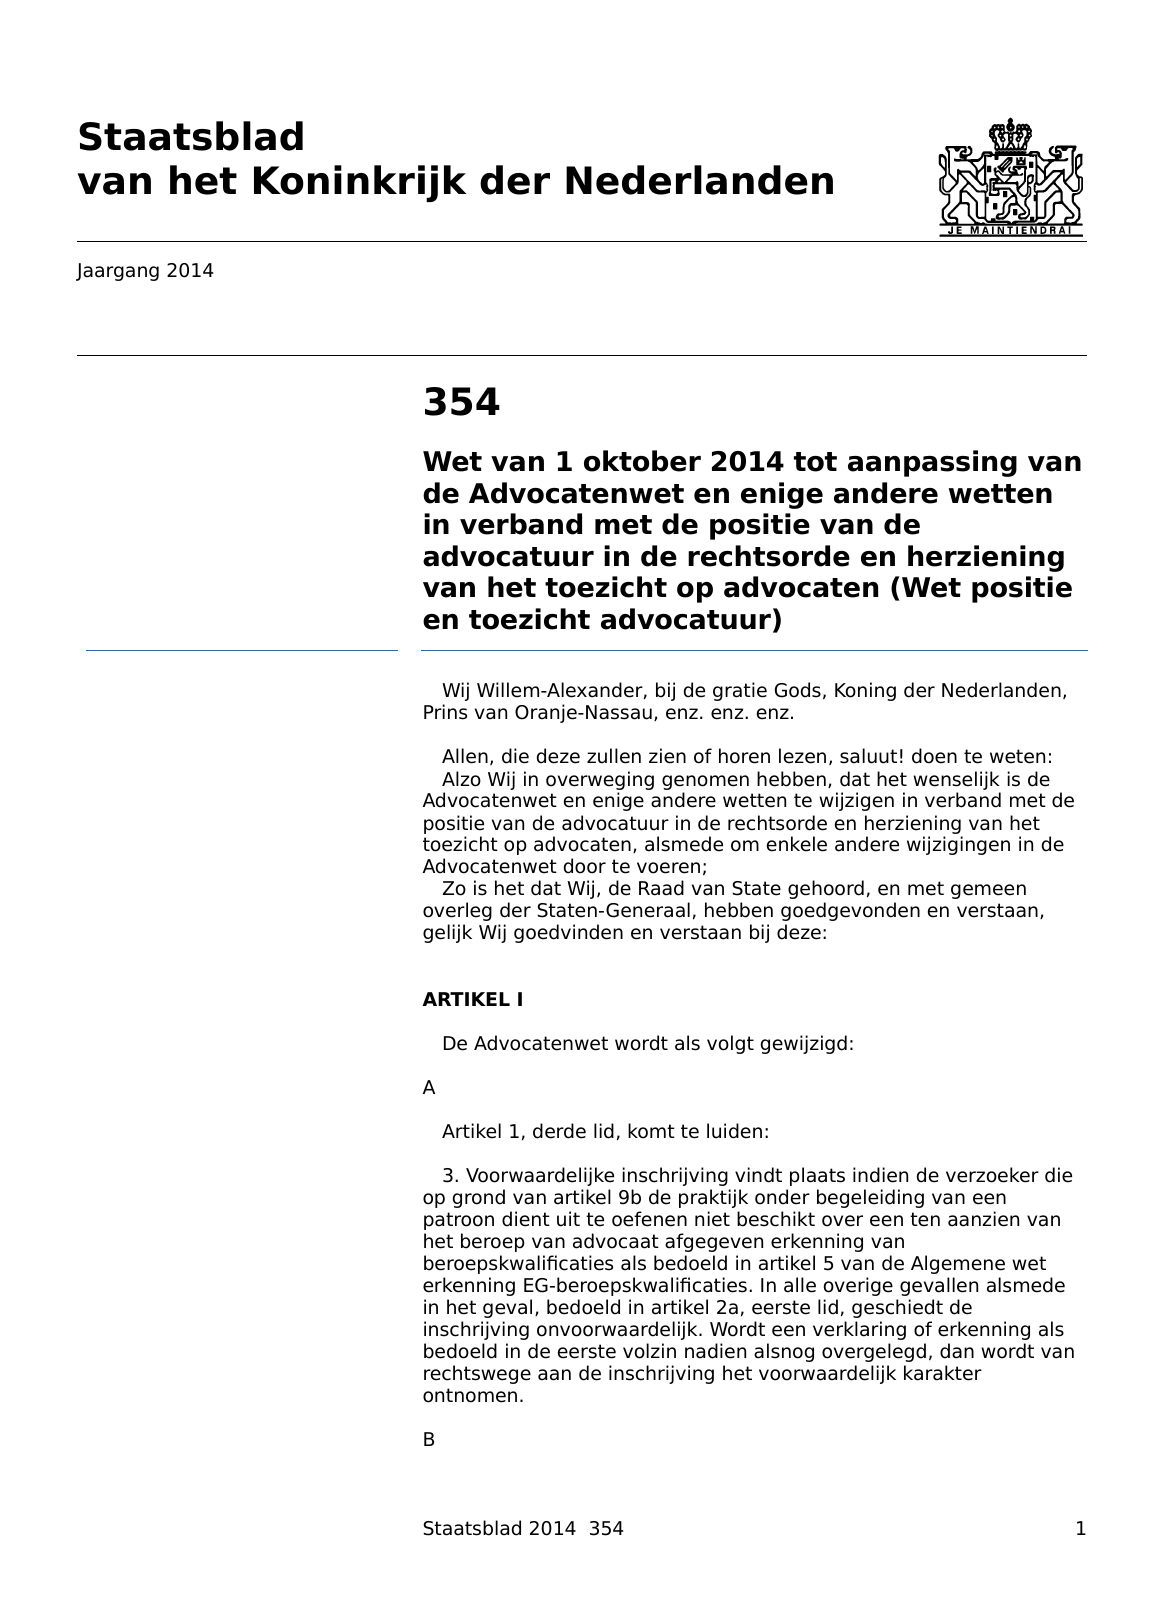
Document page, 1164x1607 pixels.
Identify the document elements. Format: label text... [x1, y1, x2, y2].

table_header Staatsblad van het Koninkrijk der Nederlanden [77, 100, 886, 241]
table_cell Jaargang 2014 [77, 242, 1087, 355]
text Allen, die deze zullen zien of horen lezen, saluut! doen te weten: [422, 746, 1087, 768]
text Alzo Wij in overweging genomen hebben, dat het wenselijk is de Advocatenwet en enige andere wetten te wijzigen in verband met de positie van de advocatuur in de rechtsorde en herziening van het toezicht op advocaten, alsmede om enkele andere wijzigingen in de Advocatenwet door te voeren; [422, 768, 1087, 878]
text De Advocatenwet wordt als volgt gewijzigd: [422, 1033, 1087, 1055]
text Artikel 1, derde lid, komt te luiden: [422, 1121, 1087, 1143]
text A [422, 1077, 1087, 1099]
subtitle 354 [422, 381, 1087, 424]
picture [936, 115, 1087, 240]
text B [422, 1429, 1087, 1451]
table_header [886, 100, 1087, 241]
subtitle ARTIKEL I [422, 989, 1087, 1011]
text Zo is het dat Wij, de Raad van State gehoord, en met gemeen overleg der Staten-Generaal, hebben goedgevonden en verstaan, gelijk Wij goedvinden en verstaan bij deze: [422, 878, 1087, 944]
text Wij Willem-Alexander, bij de gratie Gods, Koning der Nederlanden, Prins van Oranje-Nassau, enz. enz. enz. [422, 680, 1087, 724]
text 3. Voorwaardelijke inschrijving vindt plaats indien de verzoeker die op grond van artikel 9b de praktijk onder begeleiding van een patroon dient uit te oefenen niet beschikt over een ten aanzien van het beroep van advocaat afgegeven erkenning van beroepskwalificaties als bedoeld in artikel 5 van de Algemene wet erkenning EG-beroepskwalificaties. In alle overige gevallen alsmede in het geval, bedoeld in artikel 2a, eerste lid, geschiedt de inschrijving onvoorwaardelijk. Wordt een verklaring of erkenning als bedoeld in de eerste volzin nadien alsnog overgelegd, dan wordt van rechtswege aan de inschrijving het voorwaardelijk karakter ontnomen. [422, 1165, 1087, 1407]
text Wet van 1 oktober 2014 tot aanpassing van de Advocatenwet en enige andere wetten in verband met de positie van de advocatuur in de rechtsorde en herziening van het toezicht op advocaten (Wet positie en toezicht advocatuur) [422, 447, 1087, 636]
